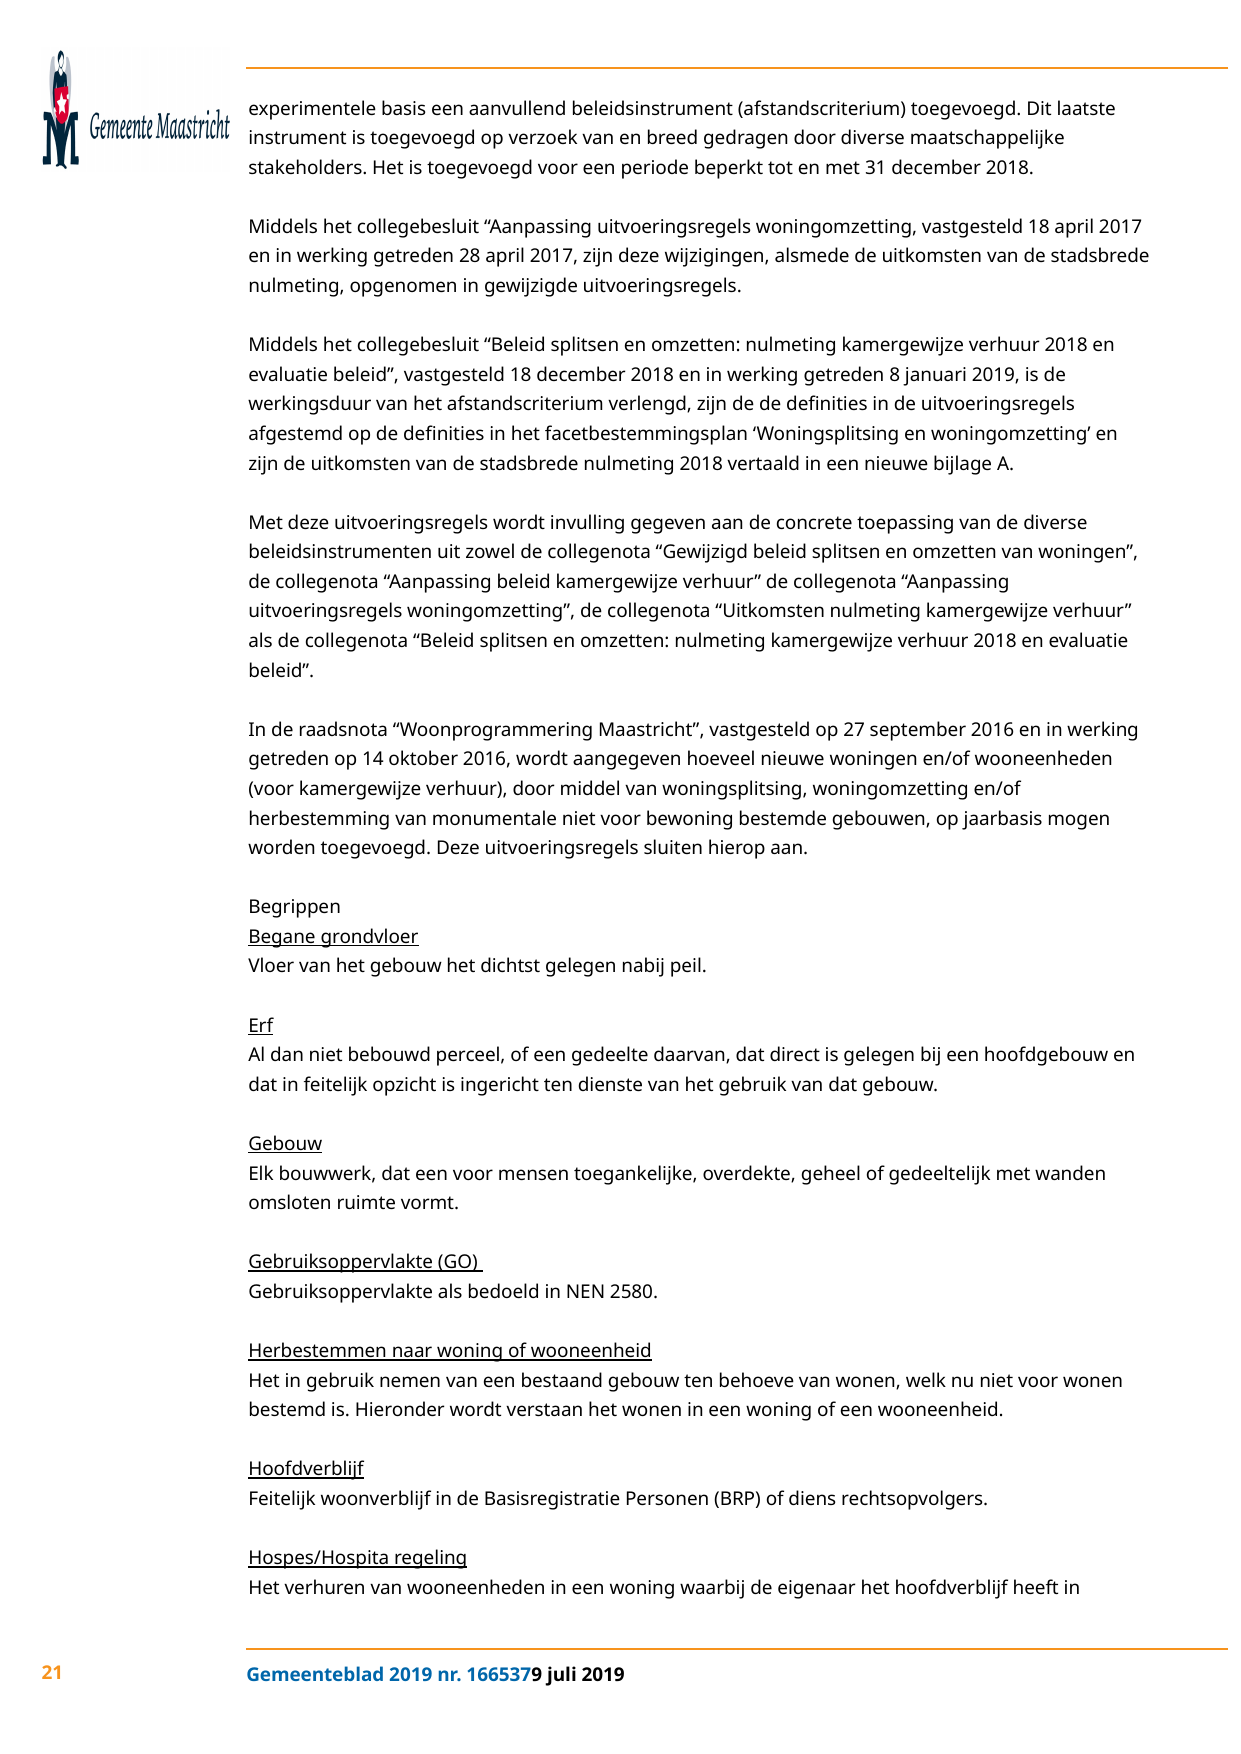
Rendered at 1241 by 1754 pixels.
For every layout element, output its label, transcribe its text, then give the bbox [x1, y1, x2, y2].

text Middels het collegebesluit “Aanpassing uitvoeringsregels woningomzetting, vastgesteld 18 april 2017 en in werking getreden 28 april 2017, zijn deze wijzigingen, alsmede de uitkomsten van de stadsbrede nulmeting, opgenomen in gewijzigde uitvoeringsregels. [248, 213, 1152, 298]
text Begrippen [248, 893, 1152, 919]
text In de raadsnota “Woonprogrammering Maastricht”, vastgesteld op 27 september 2016 en in werking getreden op 14 oktober 2016, wordt aangegeven hoeveel nieuwe woningen en/of wooneenheden (voor kamergewijze verhuur), door middel van woningsplitsing, woningomzetting en/of herbestemming van monumentale niet voor bewoning bestemde gebouwen, op jaarbasis mogen worden toegevoegd. Deze uitvoeringsregels sluiten hierop aan. [248, 716, 1152, 860]
text Vloer van het gebouw het dichtst gelegen nabij peil. [248, 953, 1152, 978]
text Het in gebruik nemen van een bestaand gebouw ten behoeve van wonen, welk nu niet voor wonen bestemd is. Hieronder wordt verstaan het wonen in een woning of een wooneenheid. [248, 1367, 1152, 1422]
text Elk bouwwerk, dat een voor mensen toegankelijke, overdekte, geheel of gedeeltelijk met wanden omsloten ruimte vormt. [248, 1160, 1152, 1215]
text experimentele basis een aanvullend beleidsinstrument (afstandscriterium) toegevoegd. Dit laatste instrument is toegevoegd op verzoek van en breed gedragen door diverse maatschappelijke stakeholders. Het is toegevoegd voor een periode beperkt tot en met 31 december 2018. [248, 95, 1152, 180]
text Gebruiksoppervlakte als bedoeld in NEN 2580. [248, 1278, 1152, 1304]
text Hospes/Hospita regeling [248, 1544, 1152, 1570]
text Gebruiksoppervlakte (GO) [248, 1248, 1152, 1274]
text Hoofdverblijf [248, 1456, 1152, 1481]
text Het verhuren van wooneenheden in een woning waarbij de eigenaar het hoofdverblijf heeft in [248, 1574, 1152, 1600]
text Met deze uitvoeringsregels wordt invulling gegeven aan de concrete toepassing van de diverse beleidsinstrumenten uit zowel de collegenota “Gewijzigd beleid splitsen en omzetten van woningen”, de collegenota “Aanpassing beleid kamergewijze verhuur” de collegenota “Aanpassing uitvoeringsregels woningomzetting”, de collegenota “Uitkomsten nulmeting kamergewijze verhuur” als de collegenota “Beleid splitsen en omzetten: nulmeting kamergewijze verhuur 2018 en evaluatie beleid”. [248, 509, 1152, 683]
text Middels het collegebesluit “Beleid splitsen en omzetten: nulmeting kamergewijze verhuur 2018 en evaluatie beleid”, vastgesteld 18 december 2018 en in werking getreden 8 januari 2019, is de werkingsduur van het afstandscriterium verlengd, zijn de de definities in de uitvoeringsregels afgestemd op de definities in het facetbestemmingsplan ‘Woningsplitsing en woningomzetting’ en zijn de uitkomsten van de stadsbrede nulmeting 2018 vertaald in een nieuwe bijlage A. [248, 331, 1152, 476]
text Herbestemmen naar woning of wooneenheid [248, 1337, 1152, 1363]
text Begane grondvloer [248, 923, 1152, 949]
text Gebouw [248, 1130, 1152, 1156]
text Erf [248, 1012, 1152, 1038]
text Feitelijk woonverblijf in de Basisregistratie Personen (BRP) of diens rechtsopvolgers. [248, 1485, 1152, 1511]
text Al dan niet bebouwd perceel, of een gedeelte daarvan, dat direct is gelegen bij een hoofdgebouw en dat in feitelijk opzicht is ingericht ten dienste van het gebruik van dat gebouw. [248, 1041, 1152, 1097]
picture [41, 47, 231, 172]
